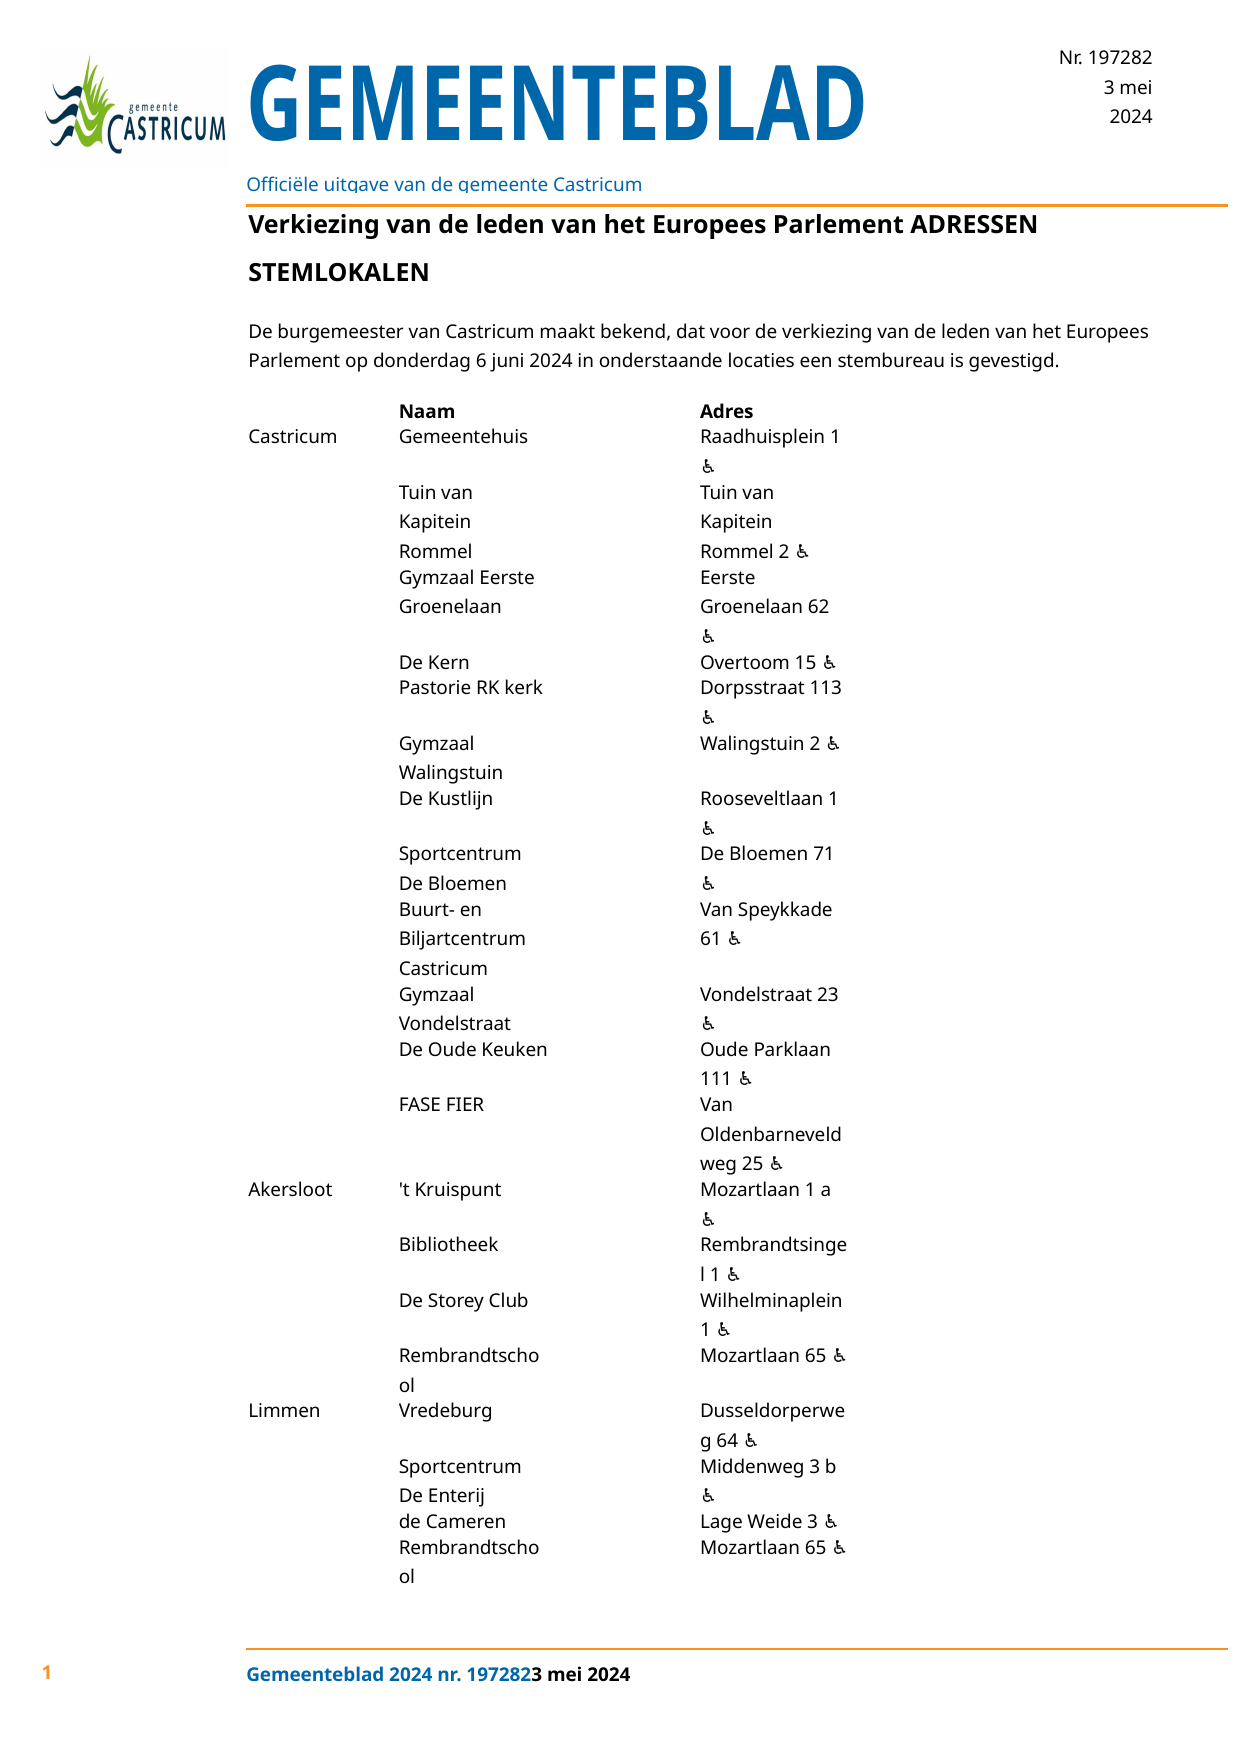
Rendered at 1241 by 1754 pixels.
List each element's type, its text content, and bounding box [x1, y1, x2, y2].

table_cell [850, 649, 1001, 674]
table_cell [248, 479, 398, 564]
table_cell [549, 896, 700, 981]
table_cell [549, 1534, 700, 1589]
table_cell [850, 785, 1001, 841]
table_cell [850, 1342, 1001, 1397]
table_cell [1001, 896, 1152, 981]
table_cell [248, 1453, 398, 1508]
table_cell [850, 1534, 1001, 1589]
picture [41, 47, 231, 172]
table_cell [248, 675, 398, 730]
table_header Naam [399, 398, 549, 424]
table_cell Raadhuisplein 1 ♿︎ [700, 424, 850, 479]
table_cell De Storey Club [399, 1287, 549, 1342]
table_cell [248, 785, 398, 841]
table_cell [1001, 1453, 1152, 1508]
table_cell Mozartlaan 1 a ♿︎ [700, 1176, 850, 1232]
table_cell [850, 479, 1001, 564]
table_cell de Cameren [399, 1508, 549, 1534]
table_cell [549, 675, 700, 730]
table_cell Lage Weide 3 ♿︎ [700, 1508, 850, 1534]
table_cell [1001, 841, 1152, 896]
table_header [248, 398, 398, 424]
table_cell Walingstuin 2 ♿︎ [700, 730, 850, 785]
table_cell Middenweg 3 b ♿︎ [700, 1453, 850, 1508]
table_cell De Bloemen 71 ♿︎ [700, 841, 850, 896]
table_cell [1001, 424, 1152, 479]
table_cell [549, 649, 700, 674]
table_cell [549, 1036, 700, 1091]
table_cell Limmen [248, 1398, 398, 1453]
table_cell Dusseldorperweg 64 ♿︎ [700, 1398, 850, 1453]
table_cell Rembrandtsingel 1 ♿︎ [700, 1232, 850, 1287]
table_cell Eerste Groenelaan 62 ♿︎ [700, 564, 850, 649]
table_cell Van Speykkade 61 ♿︎ [700, 896, 850, 981]
table_cell [850, 1232, 1001, 1287]
table_cell Oude Parklaan 111 ♿︎ [700, 1036, 850, 1091]
table_cell [850, 1176, 1001, 1232]
table_cell Sportcentrum De Bloemen [399, 841, 549, 896]
table_cell [248, 1342, 398, 1397]
table_cell [1001, 675, 1152, 730]
table_cell [549, 1398, 700, 1453]
table_cell [1001, 1508, 1152, 1534]
table_cell [1001, 1232, 1152, 1287]
table_cell [850, 424, 1001, 479]
table_cell [1001, 479, 1152, 564]
table_cell Gymzaal Walingstuin [399, 730, 549, 785]
table_cell Rooseveltlaan 1 ♿︎ [700, 785, 850, 841]
table_header [549, 398, 700, 424]
table_cell [1001, 981, 1152, 1036]
table_cell [1001, 1091, 1152, 1176]
table_cell Vondelstraat 23 ♿︎ [700, 981, 850, 1036]
table_cell Mozartlaan 65 ♿︎ [700, 1534, 850, 1589]
table_cell [549, 424, 700, 479]
table_cell [1001, 730, 1152, 785]
table_cell Sportcentrum De Enterij [399, 1453, 549, 1508]
table_cell Tuin van Kapitein Rommel [399, 479, 549, 564]
table_cell [850, 1453, 1001, 1508]
table_cell De Oude Keuken [399, 1036, 549, 1091]
table_cell [549, 981, 700, 1036]
table_cell 't Kruispunt [399, 1176, 549, 1232]
table_cell Gymzaal Vondelstraat [399, 981, 549, 1036]
table_cell Rembrandtschool [399, 1342, 549, 1397]
table_cell Gymzaal Eerste Groenelaan [399, 564, 549, 649]
text De burgemeester van Castricum maakt bekend, dat voor de verkiezing van de leden van het Europees Parlement op donderdag 6 juni 2024 in onderstaande locaties een stembureau is gevestigd. [248, 318, 1152, 373]
table_cell [850, 564, 1001, 649]
table_cell [850, 1508, 1001, 1534]
table_cell [248, 730, 398, 785]
table_cell [248, 841, 398, 896]
table_header Adres [700, 398, 850, 424]
table_cell [549, 1508, 700, 1534]
table_cell [549, 1453, 700, 1508]
table_cell [850, 841, 1001, 896]
table_cell Rembrandtschool [399, 1534, 549, 1589]
table_cell [248, 564, 398, 649]
table_cell Pastorie RK kerk [399, 675, 549, 730]
table_cell [850, 675, 1001, 730]
text Verkiezing van de leden van het Europees Parlement ADRESSEN STEMLOKALEN [248, 207, 1152, 288]
table_cell [1001, 785, 1152, 841]
table_cell FASE FIER [399, 1091, 549, 1176]
table_cell [1001, 1036, 1152, 1091]
table_cell Gemeentehuis [399, 424, 549, 479]
table_cell [1001, 1534, 1152, 1589]
table_cell [248, 649, 398, 674]
table_cell [1001, 1398, 1152, 1453]
table_cell [248, 1287, 398, 1342]
table_cell [549, 479, 700, 564]
table_cell [1001, 649, 1152, 674]
table_cell [549, 841, 700, 896]
table_cell Wilhelminaplein 1 ♿︎ [700, 1287, 850, 1342]
table_cell [549, 1176, 700, 1232]
table_cell [1001, 1176, 1152, 1232]
table_cell [248, 1508, 398, 1534]
table_cell [1001, 564, 1152, 649]
table_cell [850, 1398, 1001, 1453]
table_cell [248, 1036, 398, 1091]
table_cell [850, 981, 1001, 1036]
table_cell Van Oldenbarneveldweg 25 ♿︎ [700, 1091, 850, 1176]
table_cell [850, 1036, 1001, 1091]
table_cell Vredeburg [399, 1398, 549, 1453]
table_cell [248, 1232, 398, 1287]
table_cell [248, 1534, 398, 1589]
table_header [1001, 398, 1152, 424]
table_cell Castricum [248, 424, 398, 479]
table_cell [850, 896, 1001, 981]
table_cell Overtoom 15 ♿︎ [700, 649, 850, 674]
table_cell De Kustlijn [399, 785, 549, 841]
table_cell [549, 1342, 700, 1397]
table_cell [1001, 1342, 1152, 1397]
table_cell [549, 1232, 700, 1287]
table_cell [1001, 1287, 1152, 1342]
table_cell Buurt- en Biljartcentrum Castricum [399, 896, 549, 981]
table_cell [549, 564, 700, 649]
table_cell [248, 1091, 398, 1176]
table_cell [850, 1287, 1001, 1342]
table_cell [549, 785, 700, 841]
table_cell [850, 730, 1001, 785]
table_cell De Kern [399, 649, 549, 674]
table_cell Dorpsstraat 113 ♿︎ [700, 675, 850, 730]
table_cell Akersloot [248, 1176, 398, 1232]
table_cell Mozartlaan 65 ♿︎ [700, 1342, 850, 1397]
table_cell Bibliotheek [399, 1232, 549, 1287]
table_cell [549, 1091, 700, 1176]
table_cell [850, 1091, 1001, 1176]
table_header [850, 398, 1001, 424]
table_cell [549, 1287, 700, 1342]
table_cell [248, 981, 398, 1036]
table_cell [248, 896, 398, 981]
table_cell Tuin van Kapitein Rommel 2 ♿︎ [700, 479, 850, 564]
table_cell [549, 730, 700, 785]
